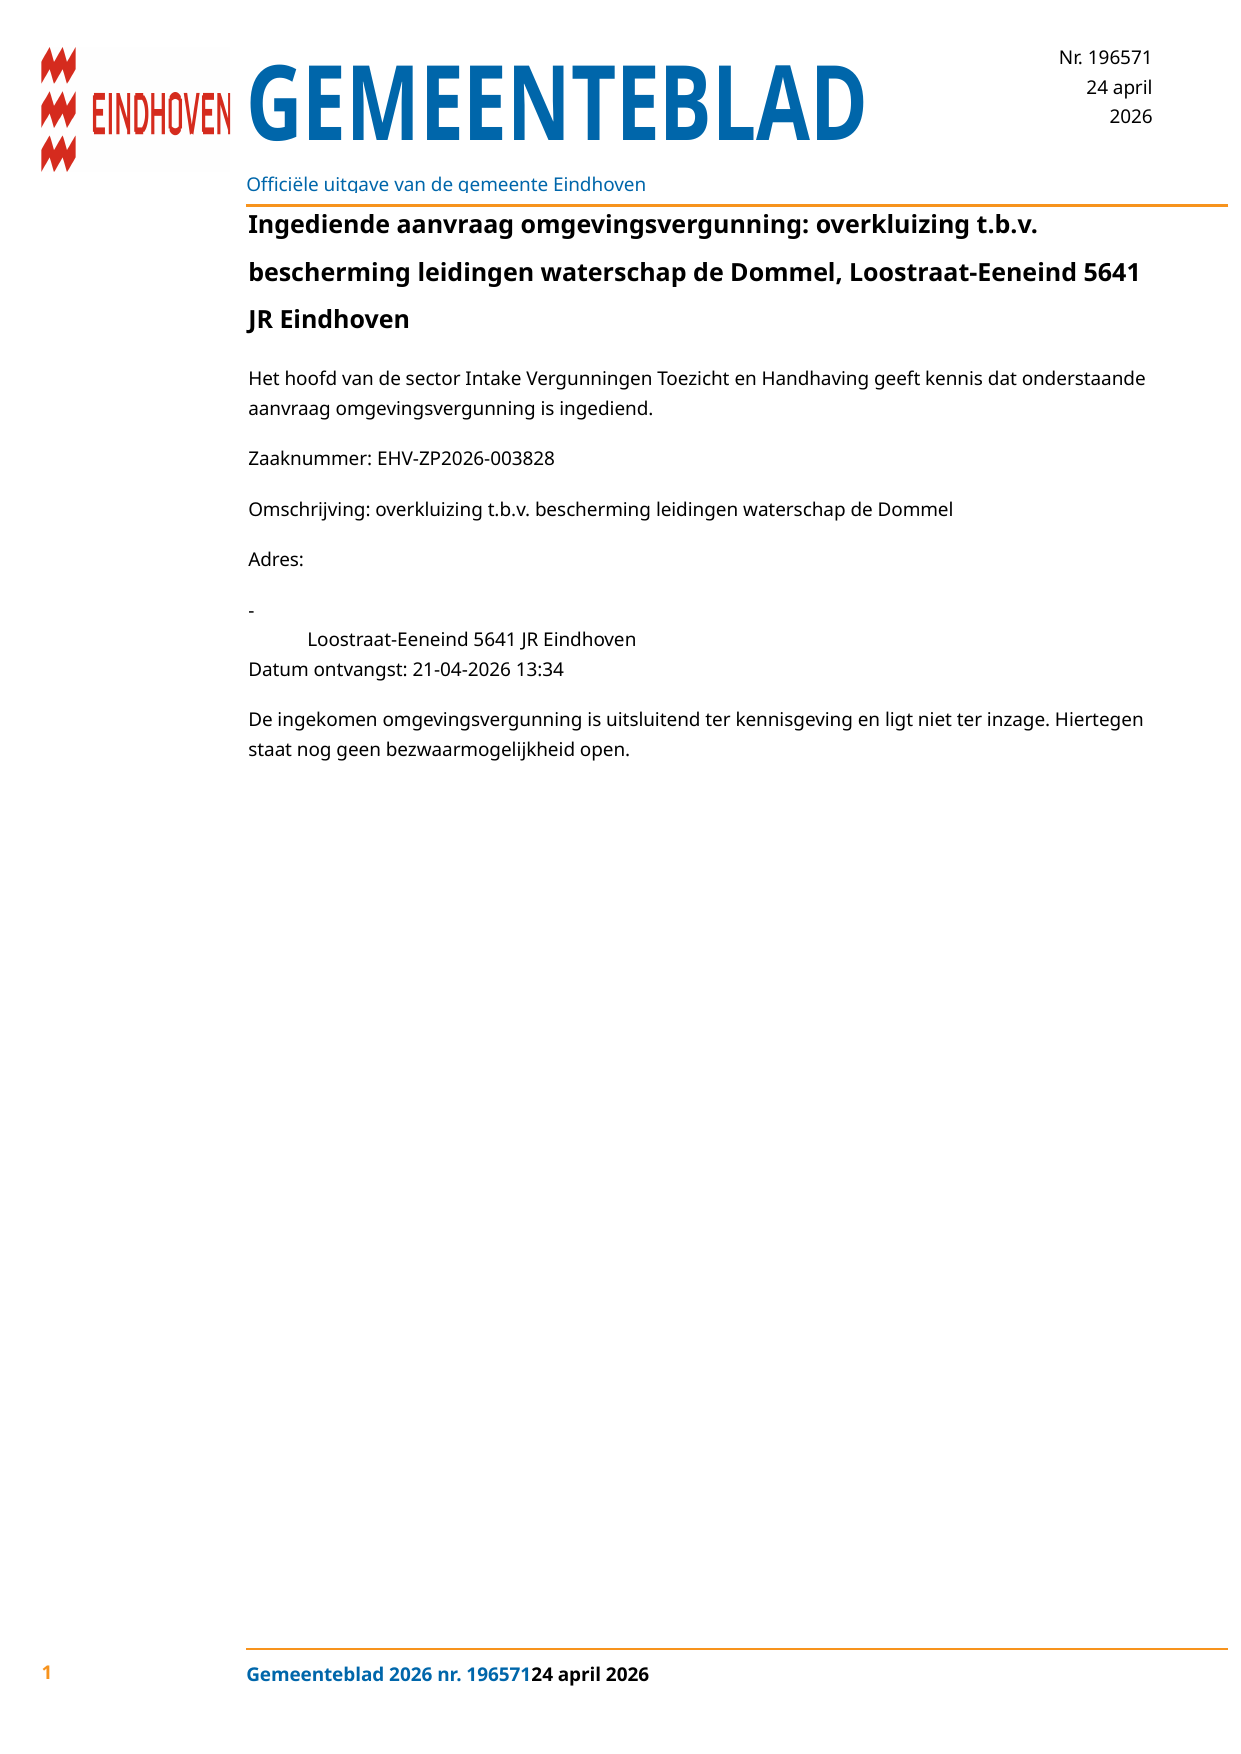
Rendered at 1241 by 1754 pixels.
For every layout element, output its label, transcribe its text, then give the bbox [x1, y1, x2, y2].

text Zaaknummer: EHV-ZP2026-003828 [248, 446, 1152, 471]
text Ingediende aanvraag omgevingsvergunning: overkluizing t.b.v. bescherming leidingen waterschap de Dommel, Loostraat-Eeneind 5641 JR Eindhoven [248, 207, 1152, 336]
list Loostraat-Eeneind 5641 JR Eindhoven [248, 626, 1152, 652]
text De ingekomen omgevingsvergunning is uitsluitend ter kennisgeving en ligt niet ter inzage. Hiertegen staat nog geen bezwaarmogelijkheid open. [248, 706, 1152, 762]
text Adres: [248, 546, 1152, 572]
text Omschrijving: overkluizing t.b.v. bescherming leidingen waterschap de Dommel [248, 496, 1152, 522]
text Datum ontvangst: 21-04-2026 13:34 [248, 656, 1152, 682]
picture [41, 47, 231, 172]
text Het hoofd van de sector Intake Vergunningen Toezicht en Handhaving geeft kennis dat onderstaande aanvraag omgevingsvergunning is ingediend. [248, 366, 1152, 421]
